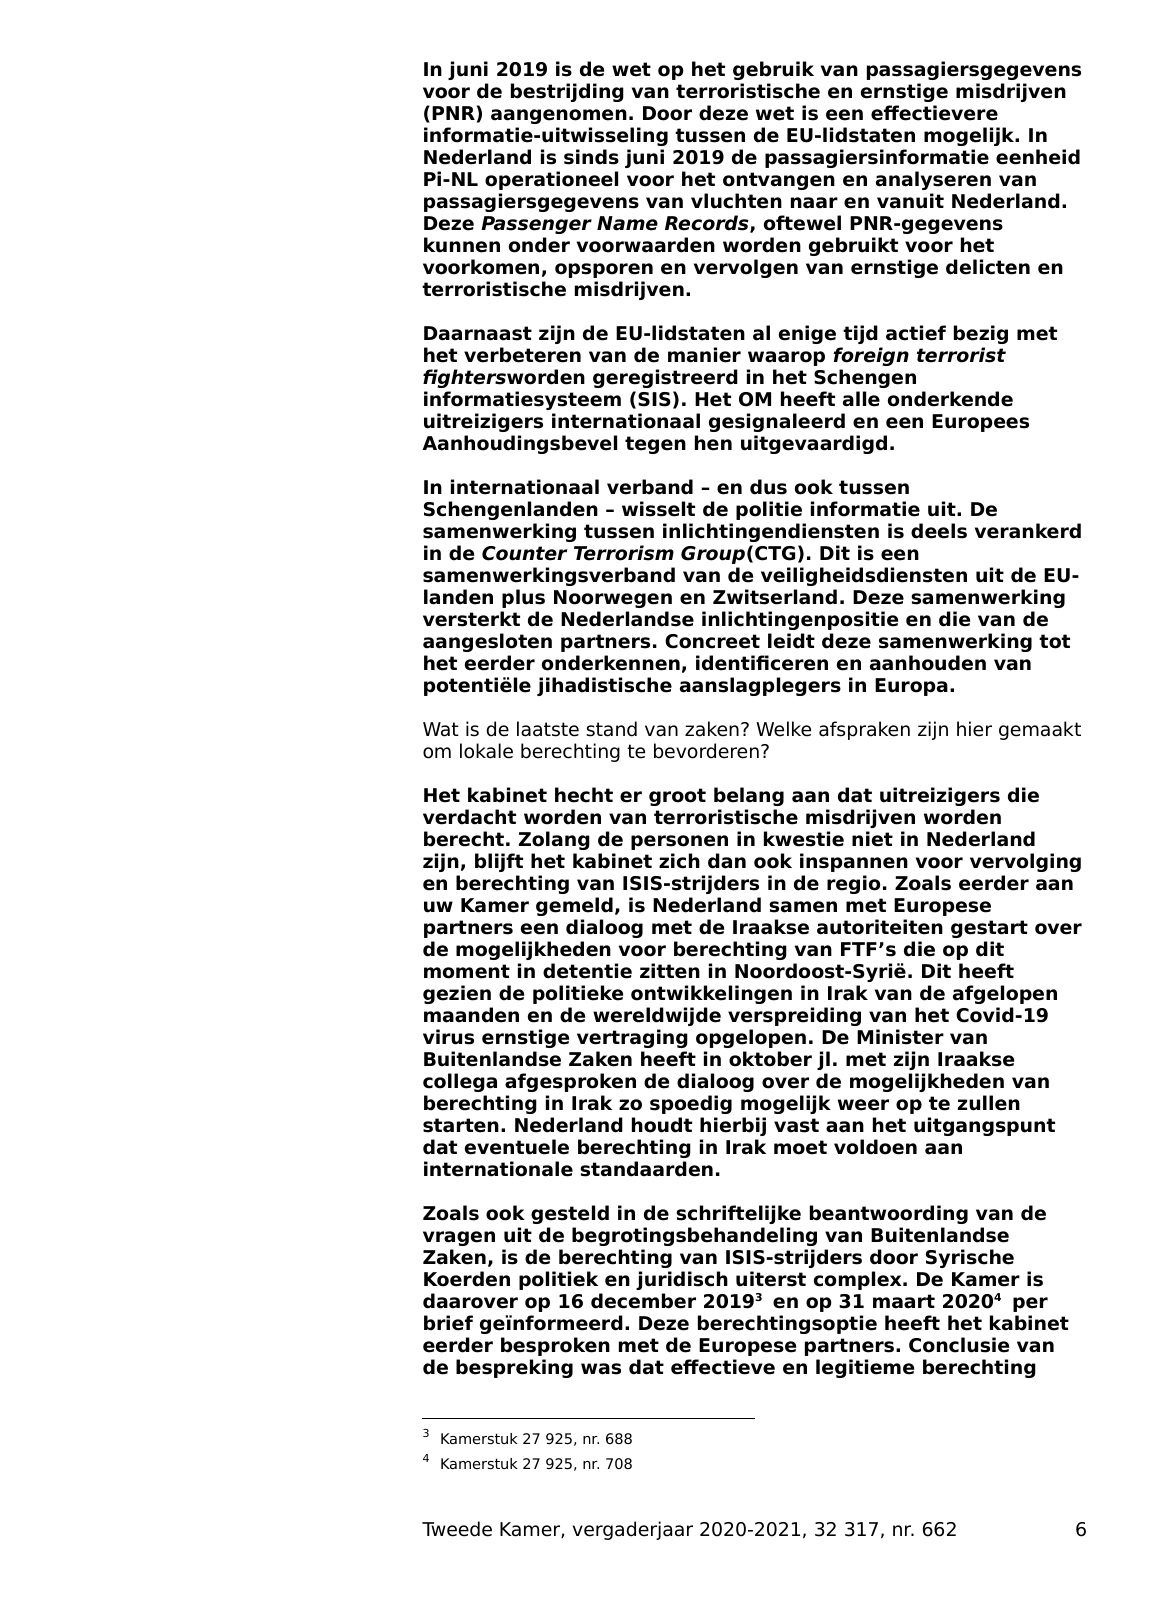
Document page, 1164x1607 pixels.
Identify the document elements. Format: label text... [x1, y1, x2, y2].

text Kamerstuk 27 925, nr. 688 [422, 1427, 1087, 1449]
text Kamerstuk 27 925, nr. 708 [422, 1452, 1087, 1474]
text Het kabinet hecht er groot belang aan dat uitreizigers die verdacht worden van terroristische misdrijven worden berecht. Zolang de personen in kwestie niet in Nederland zijn, blijft het kabinet zich dan ook inspannen voor vervolging en berechting van ISIS-strijders in de regio. Zoals eerder aan uw Kamer gemeld, is Nederland samen met Europese partners een dialoog met de Iraakse autoriteiten gestart over de mogelijkheden voor berechting van FTF’s die op dit moment in detentie zitten in Noordoost-Syrië. Dit heeft gezien de politieke ontwikkelingen in Irak van de afgelopen maanden en de wereldwijde verspreiding van het Covid-19 virus ernstige vertraging opgelopen. De Minister van Buitenlandse Zaken heeft in oktober jl. met zijn Iraakse collega afgesproken de dialoog over de mogelijkheden van berechting in Irak zo spoedig mogelijk weer op te zullen starten. Nederland houdt hierbij vast aan het uitgangspunt dat eventuele berechting in Irak moet voldoen aan internationale standaarden. [422, 785, 1087, 1181]
text In internationaal verband – en dus ook tussen Schengenlanden – wisselt de politie informatie uit. De samenwerking tussen inlichtingendiensten is deels verankerd in de Counter Terrorism Group(CTG). Dit is een samenwerkingsverband van de veiligheidsdiensten uit de EU-landen plus Noorwegen en Zwitserland. Deze samenwerking versterkt de Nederlandse inlichtingenpositie en die van de aangesloten partners. Concreet leidt deze samenwerking tot het eerder onderkennen, identificeren en aanhouden van potentiële jihadistische aanslagplegers in Europa. [422, 477, 1087, 697]
text Wat is de laatste stand van zaken? Welke afspraken zijn hier gemaakt om lokale berechting te bevorderen? [422, 719, 1087, 763]
text Daarnaast zijn de EU-lidstaten al enige tijd actief bezig met het verbeteren van de manier waarop foreign terrorist fightersworden geregistreerd in het Schengen informatiesysteem (SIS). Het OM heeft alle onderkende uitreizigers internationaal gesignaleerd en een Europees Aanhoudingsbevel tegen hen uitgevaardigd. [422, 323, 1087, 455]
text In juni 2019 is de wet op het gebruik van passagiersgegevens voor de bestrijding van terroristische en ernstige misdrijven (PNR) aangenomen. Door deze wet is een effectievere informatie-uitwisseling tussen de EU-lidstaten mogelijk. In Nederland is sinds juni 2019 de passagiersinformatie eenheid Pi-NL operationeel voor het ontvangen en analyseren van passagiersgegevens van vluchten naar en vanuit Nederland. Deze Passenger Name Records, oftewel PNR-gegevens kunnen onder voorwaarden worden gebruikt voor het voorkomen, opsporen en vervolgen van ernstige delicten en terroristische misdrijven. [422, 59, 1087, 301]
text Zoals ook gesteld in de schriftelijke beantwoording van de vragen uit de begrotingsbehandeling van Buitenlandse Zaken, is de berechting van ISIS-strijders door Syrische Koerden politiek en juridisch uiterst complex. De Kamer is daarover op 16 december 2019 en op 31 maart 2020 per brief geïnformeerd. Deze berechtingsoptie heeft het kabinet eerder besproken met de Europese partners. Conclusie van de bespreking was dat effectieve en legitieme berechting [422, 1203, 1087, 1379]
